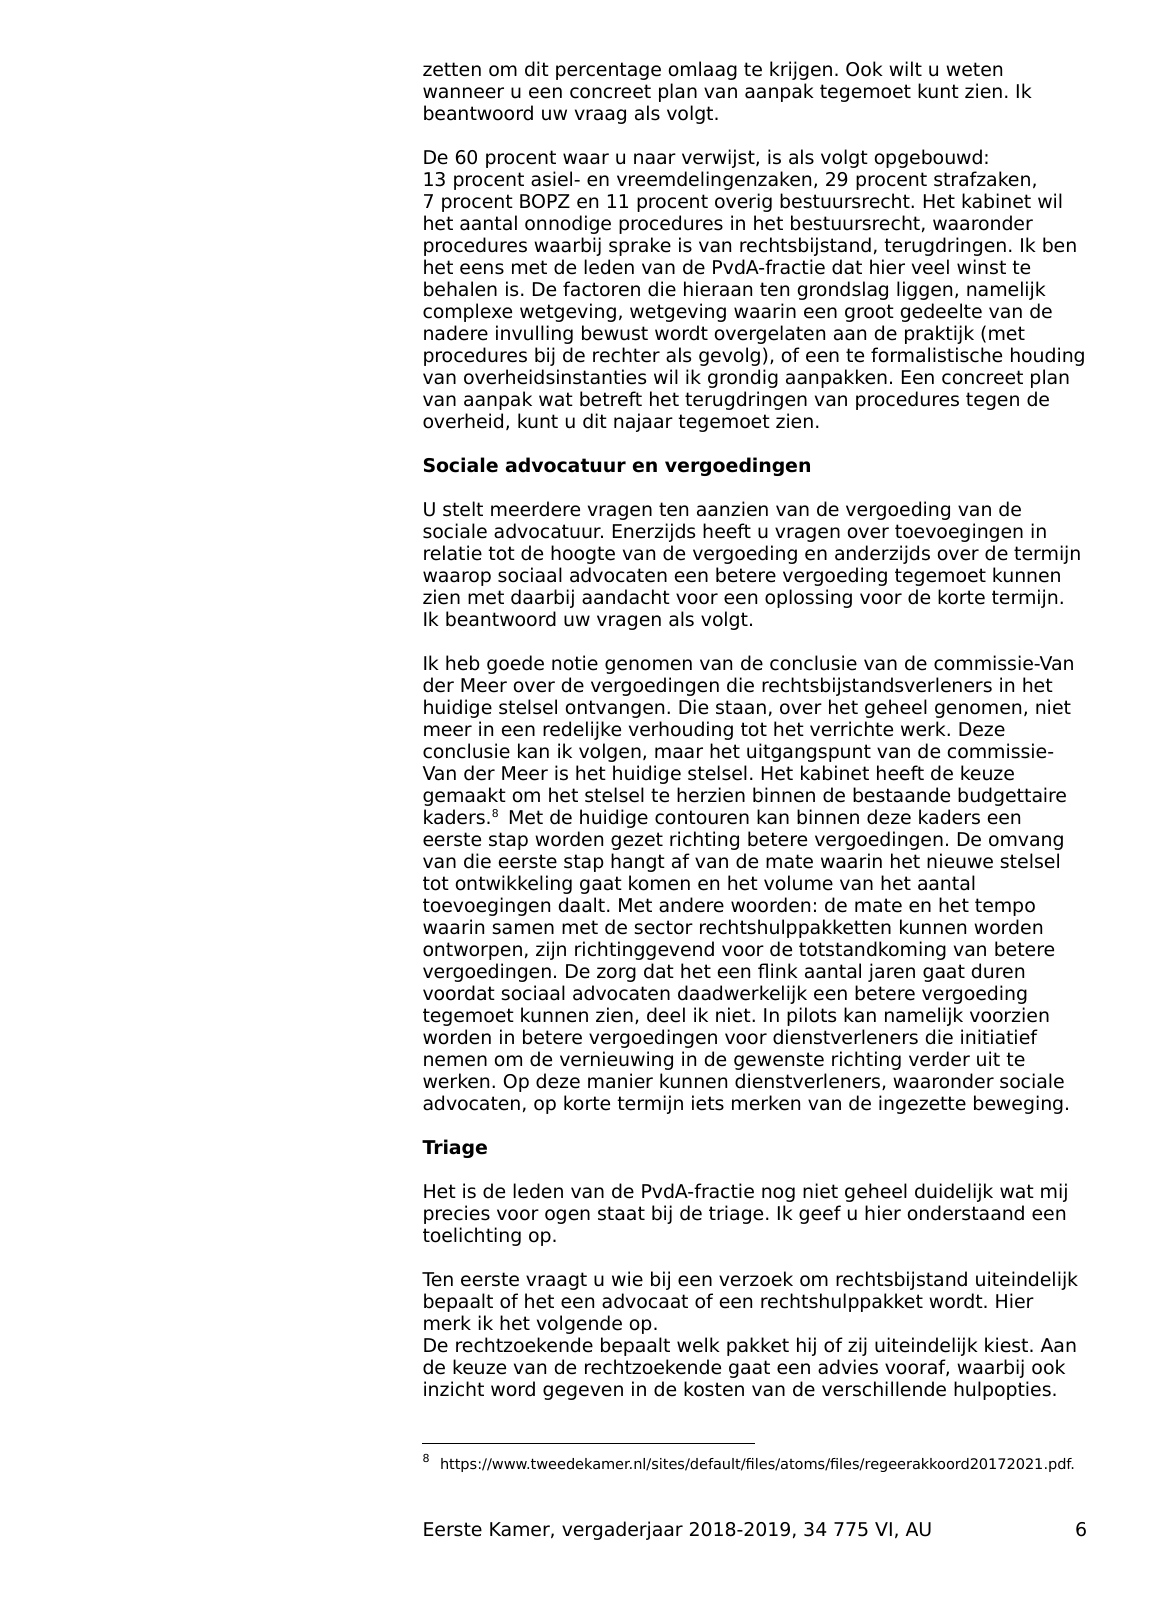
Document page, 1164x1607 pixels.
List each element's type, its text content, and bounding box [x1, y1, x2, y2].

subtitle Sociale advocatuur en vergoedingen [422, 455, 1087, 477]
text https://www.tweedekamer.nl/sites/default/files/atoms/files/regeerakkoord20172021.pdf. [422, 1452, 1087, 1474]
text U stelt meerdere vragen ten aanzien van de vergoeding van de sociale advocatuur. Enerzijds heeft u vragen over toevoegingen in relatie tot de hoogte van de vergoeding en anderzijds over de termijn waarop sociaal advocaten een betere vergoeding tegemoet kunnen zien met daarbij aandacht voor een oplossing voor de korte termijn. Ik beantwoord uw vragen als volgt. [422, 499, 1087, 631]
text zetten om dit percentage omlaag te krijgen. Ook wilt u weten wanneer u een concreet plan van aanpak tegemoet kunt zien. Ik beantwoord uw vraag als volgt. [422, 59, 1087, 125]
text Ten eerste vraagt u wie bij een verzoek om rechtsbijstand uiteindelijk bepaalt of het een advocaat of een rechtshulppakket wordt. Hier merk ik het volgende op. [422, 1269, 1087, 1335]
subtitle Triage [422, 1137, 1087, 1159]
text Ik heb goede notie genomen van de conclusie van de commissie-Van der Meer over de vergoedingen die rechtsbijstandsverleners in het huidige stelsel ontvangen. Die staan, over het geheel genomen, niet meer in een redelijke verhouding tot het verrichte werk. Deze conclusie kan ik volgen, maar het uitgangspunt van de commissie-Van der Meer is het huidige stelsel. Het kabinet heeft de keuze gemaakt om het stelsel te herzien binnen de bestaande budgettaire kaders. Met de huidige contouren kan binnen deze kaders een eerste stap worden gezet richting betere vergoedingen. De omvang van die eerste stap hangt af van de mate waarin het nieuwe stelsel tot ontwikkeling gaat komen en het volume van het aantal toevoegingen daalt. Met andere woorden: de mate en het tempo waarin samen met de sector rechtshulppakketten kunnen worden ontworpen, zijn richtinggevend voor de totstandkoming van betere vergoedingen. De zorg dat het een flink aantal jaren gaat duren voordat sociaal advocaten daadwerkelijk een betere vergoeding tegemoet kunnen zien, deel ik niet. In pilots kan namelijk voorzien worden in betere vergoedingen voor dienstverleners die initiatief nemen om de vernieuwing in de gewenste richting verder uit te werken. Op deze manier kunnen dienstverleners, waaronder sociale advocaten, op korte termijn iets merken van de ingezette beweging. [422, 653, 1087, 1115]
text De rechtzoekende bepaalt welk pakket hij of zij uiteindelijk kiest. Aan de keuze van de rechtzoekende gaat een advies vooraf, waarbij ook inzicht word gegeven in de kosten van de verschillende hulpopties. [422, 1335, 1087, 1401]
text De 60 procent waar u naar verwijst, is als volgt opgebouwd: 13 procent asiel- en vreemdelingenzaken, 29 procent strafzaken, 7 procent BOPZ en 11 procent overig bestuursrecht. Het kabinet wil het aantal onnodige procedures in het bestuursrecht, waaronder procedures waarbij sprake is van rechtsbijstand, terugdringen. Ik ben het eens met de leden van de PvdA-fractie dat hier veel winst te behalen is. De factoren die hieraan ten grondslag liggen, namelijk complexe wetgeving, wetgeving waarin een groot gedeelte van de nadere invulling bewust wordt overgelaten aan de praktijk (met procedures bij de rechter als gevolg), of een te formalistische houding van overheidsinstanties wil ik grondig aanpakken. Een concreet plan van aanpak wat betreft het terugdringen van procedures tegen de overheid, kunt u dit najaar tegemoet zien. [422, 147, 1087, 433]
text Het is de leden van de PvdA-fractie nog niet geheel duidelijk wat mij precies voor ogen staat bij de triage. Ik geef u hier onderstaand een toelichting op. [422, 1181, 1087, 1247]
